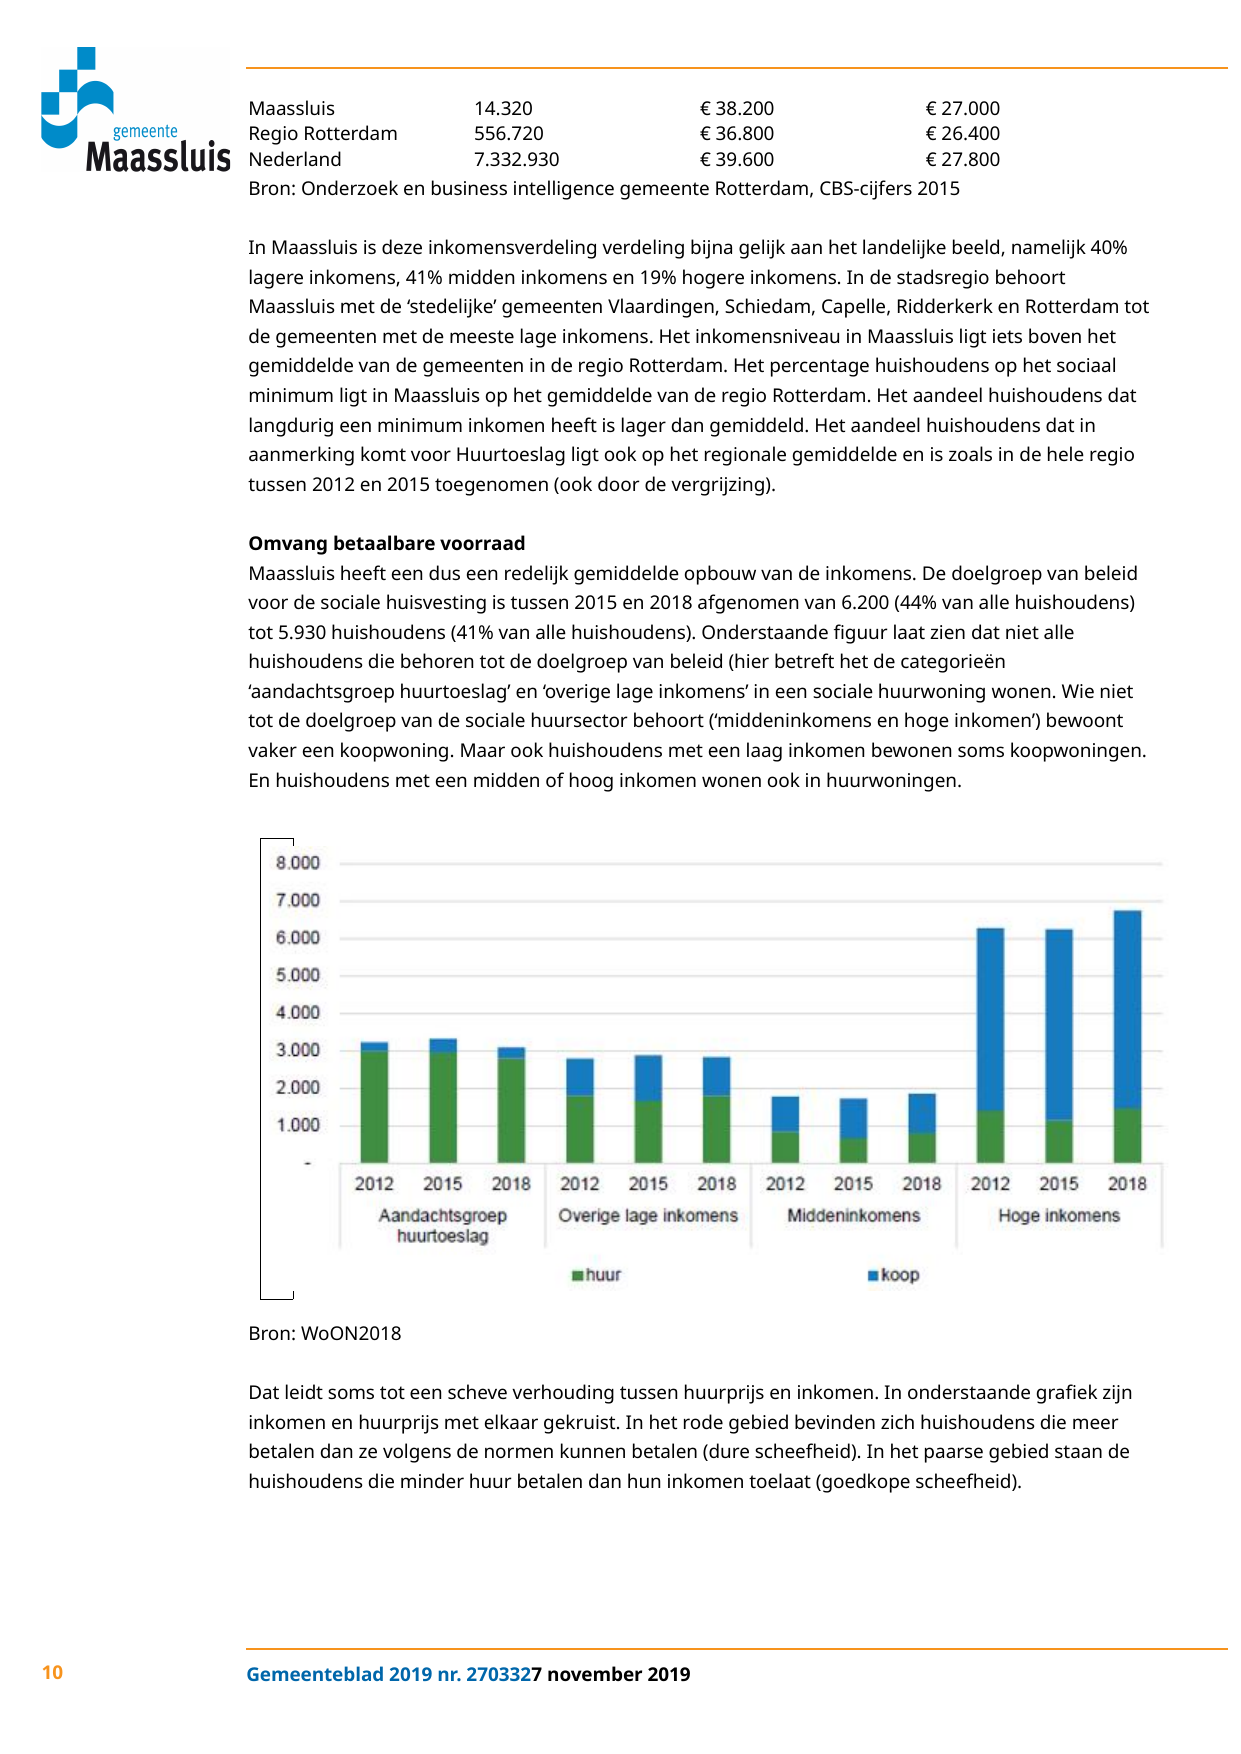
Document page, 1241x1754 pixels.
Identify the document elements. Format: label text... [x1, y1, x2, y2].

table_cell 7.332.930 [474, 146, 700, 172]
text Dat leidt soms tot een scheve verhouding tussen huurprijs en inkomen. In onderstaande grafiek zijn inkomen en huurprijs met elkaar gekruist. In het rode gebied bevinden zich huishoudens die meer betalen dan ze volgens de normen kunnen betalen (dure scheefheid). In het paarse gebied staan de huishoudens die minder huur betalen dan hun inkomen toelaat (goedkope scheefheid). [248, 1379, 1152, 1494]
picture [41, 47, 231, 172]
table_cell 14.320 [474, 95, 700, 121]
table_cell Regio Rotterdam [248, 121, 474, 146]
table_cell 556.720 [474, 121, 700, 146]
text Omvang betaalbare voorraad [248, 530, 1152, 556]
table_cell € 36.800 [700, 121, 926, 146]
text Bron: WoON2018 [248, 1320, 1152, 1346]
table_cell € 39.600 [700, 146, 926, 172]
table_cell Nederland [248, 146, 474, 172]
text Maassluis heeft een dus een redelijk gemiddelde opbouw van de inkomens. De doelgroep van beleid voor de sociale huisvesting is tussen 2015 en 2018 afgenomen van 6.200 (44% van alle huishoudens) tot 5.930 huishoudens (41% van alle huishoudens). Onderstaande figuur laat zien dat niet alle huishoudens die behoren tot de doelgroep van beleid (hier betreft het de categorieën ‘aandachtsgroep huurtoeslag’ en ‘overige lage inkomens’ in een sociale huurwoning wonen. Wie niet tot de doelgroep van de sociale huursector behoort (‘middeninkomens en hoge inkomen’) bewoont vaker een koopwoning. Maar ook huishoudens met een laag inkomen bewonen soms koopwoningen. En huishoudens met een midden of hoog inkomen wonen ook in huurwoningen. [248, 560, 1152, 793]
table_cell € 27.800 [926, 146, 1152, 172]
table_cell € 26.400 [926, 121, 1152, 146]
picture [268, 846, 1173, 1291]
table_cell Maassluis [248, 95, 474, 121]
table_cell € 38.200 [700, 95, 926, 121]
text Bron: Onderzoek en business intelligence gemeente Rotterdam, CBS-cijfers 2015 [248, 175, 1152, 201]
table_cell € 27.000 [926, 95, 1152, 121]
picture [41, 47, 77, 92]
text In Maassluis is deze inkomensverdeling verdeling bijna gelijk aan het landelijke beeld, namelijk 40% lagere inkomens, 41% midden inkomens en 19% hogere inkomens. In de stadsregio behoort Maassluis met de ‘stedelijke’ gemeenten Vlaardingen, Schiedam, Capelle, Ridderkerk en Rotterdam tot de gemeenten met de meeste lage inkomens. Het inkomensniveau in Maassluis ligt iets boven het gemiddelde van de gemeenten in de regio Rotterdam. Het percentage huishoudens op het sociaal minimum ligt in Maassluis op het gemiddelde van de regio Rotterdam. Het aandeel huishoudens dat langdurig een minimum inkomen heeft is lager dan gemiddeld. Het aandeel huishoudens dat in aanmerking komt voor Huurtoeslag ligt ook op het regionale gemiddelde en is zoals in de hele regio tussen 2012 en 2015 toegenomen (ook door de vergrijzing). [248, 234, 1152, 497]
